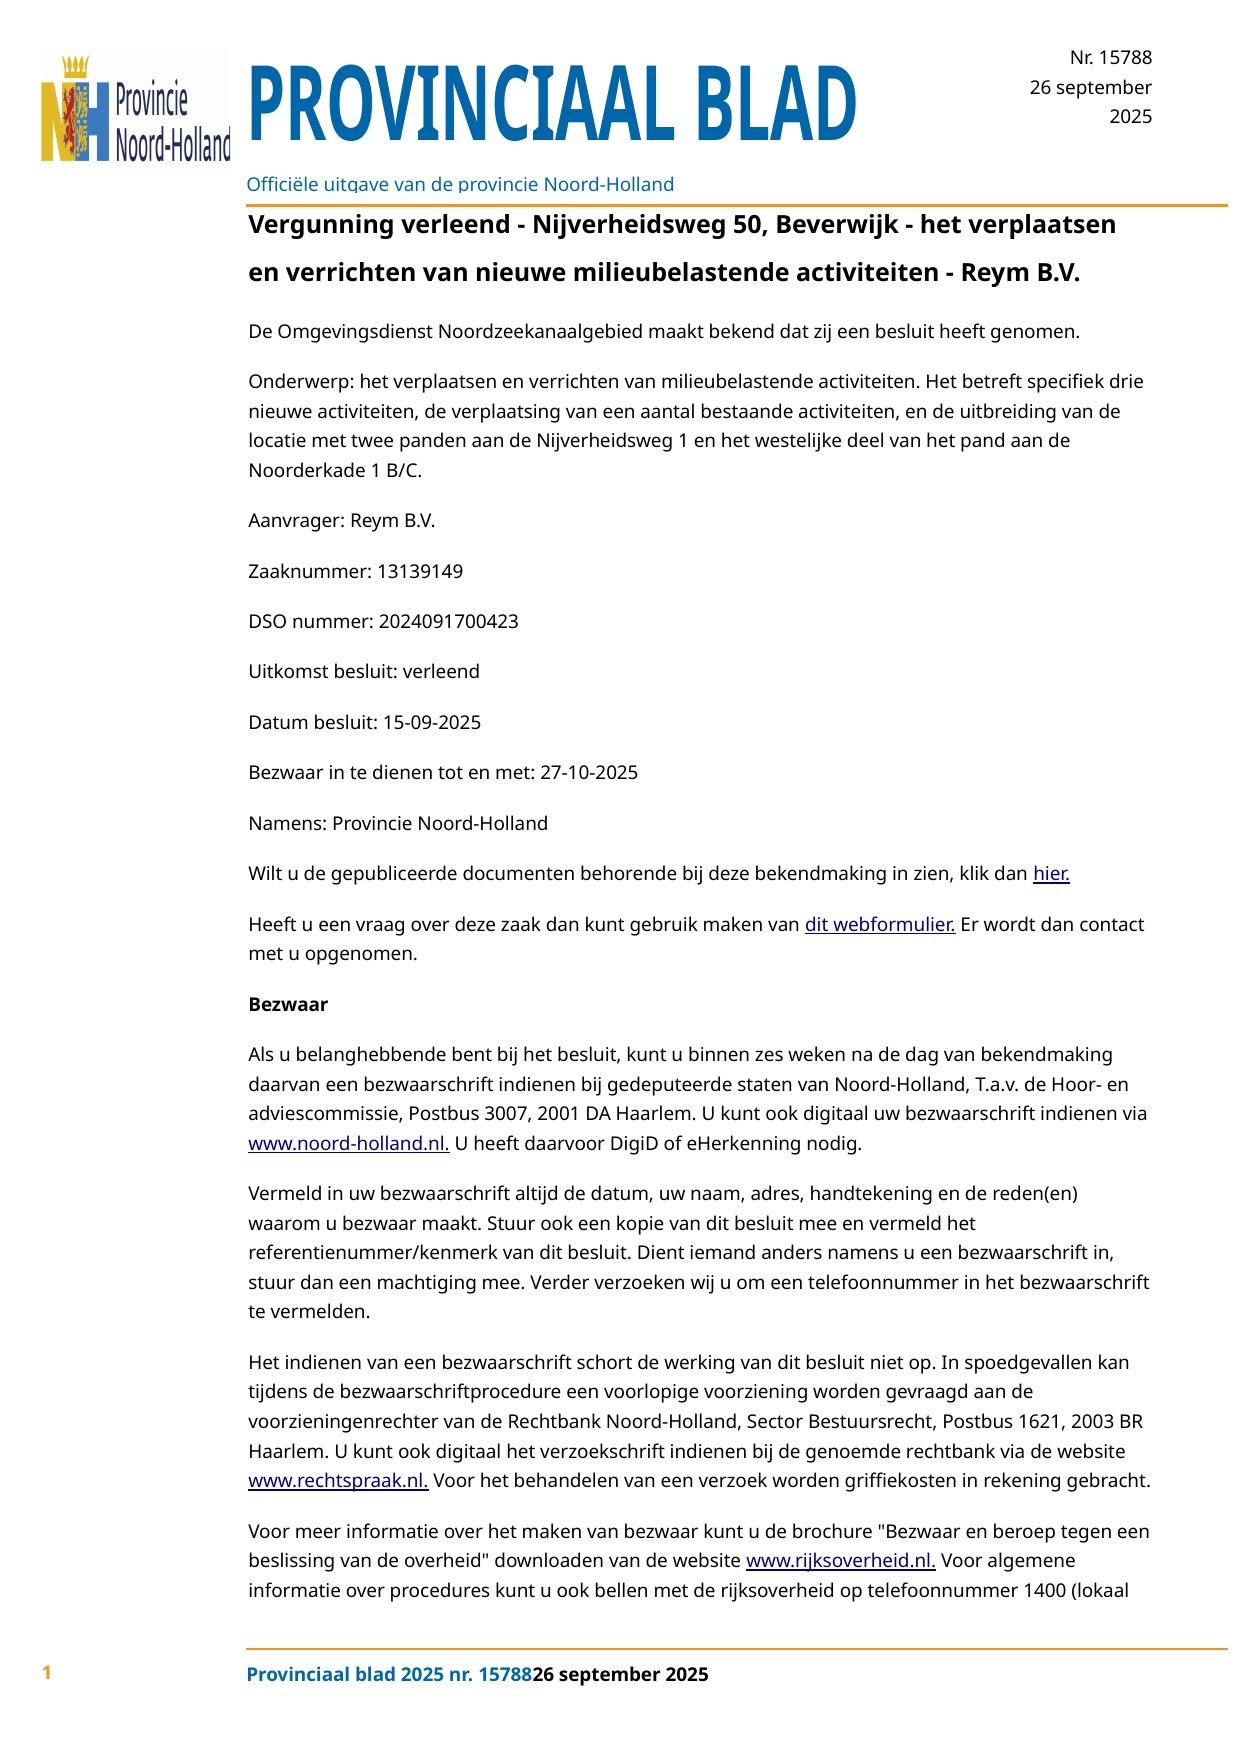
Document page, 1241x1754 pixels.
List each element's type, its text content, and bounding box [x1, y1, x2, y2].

text Voor meer informatie over het maken van bezwaar kunt u de brochure "Bezwaar en beroep tegen een beslissing van de overheid" downloaden van de website www.rijksoverheid.nl. Voor algemene informatie over procedures kunt u ook bellen met de rijksoverheid op telefoonnummer 1400 (lokaal [248, 1518, 1152, 1603]
text Uitkomst besluit: verleend [248, 659, 1152, 684]
text Heeft u een vraag over deze zaak dan kunt gebruik maken van dit webformulier. Er wordt dan contact met u opgenomen. [248, 911, 1152, 966]
text Bezwaar in te dienen tot en met: 27-10-2025 [248, 759, 1152, 785]
text Als u belanghebbende bent bij het besluit, kunt u binnen zes weken na de dag van bekendmaking daarvan een bezwaarschrift indienen bij gedeputeerde staten van Noord-Holland, T.a.v. de Hoor- en adviescommissie, Postbus 3007, 2001 DA Haarlem. U kunt ook digitaal uw bezwaarschrift indienen via www.noord-holland.nl. U heeft daarvoor DigiD of eHerkenning nodig. [248, 1041, 1152, 1156]
text De Omgevingsdienst Noordzeekanaalgebied maakt bekend dat zij een besluit heeft genomen. [248, 318, 1152, 344]
text Vermeld in uw bezwaarschrift altijd de datum, uw naam, adres, handtekening en de reden(en) waarom u bezwaar maakt. Stuur ook een kopie van dit besluit mee en vermeld het referentienummer/kenmerk van dit besluit. Dient iemand anders namens u een bezwaarschrift in, stuur dan een machtiging mee. Verder verzoeken wij u om een telefoonnummer in het bezwaarschrift te vermelden. [248, 1180, 1152, 1324]
text Namens: Provincie Noord-Holland [248, 810, 1152, 836]
text Vergunning verleend - Nijverheidsweg 50, Beverwijk - het verplaatsen en verrichten van nieuwe milieubelastende activiteiten - Reym B.V. [248, 207, 1152, 288]
text DSO nummer: 2024091700423 [248, 608, 1152, 634]
text Datum besluit: 15-09-2025 [248, 709, 1152, 735]
text Bezwaar [248, 991, 1152, 1017]
picture [41, 47, 231, 172]
text Onderwerp: het verplaatsen en verrichten van milieubelastende activiteiten. Het betreft specifiek drie nieuwe activiteiten, de verplaatsing van een aantal bestaande activiteiten, en de uitbreiding van de locatie met twee panden aan de Nijverheidsweg 1 en het westelijke deel van het pand aan de Noorderkade 1 B/C. [248, 368, 1152, 483]
text Aanvrager: Reym B.V. [248, 507, 1152, 533]
text Wilt u de gepubliceerde documenten behorende bij deze bekendmaking in zien, klik dan hier. [248, 860, 1152, 886]
text Het indienen van een bezwaarschrift schort de werking van dit besluit niet op. In spoedgevallen kan tijdens de bezwaarschriftprocedure een voorlopige voorziening worden gevraagd aan de voorzieningenrechter van de Rechtbank Noord-Holland, Sector Bestuursrecht, Postbus 1621, 2003 BR Haarlem. U kunt ook digitaal het verzoekschrift indienen bij de genoemde rechtbank via de website www.rechtspraak.nl. Voor het behandelen van een verzoek worden griffiekosten in rekening gebracht. [248, 1349, 1152, 1493]
text Zaaknummer: 13139149 [248, 558, 1152, 584]
